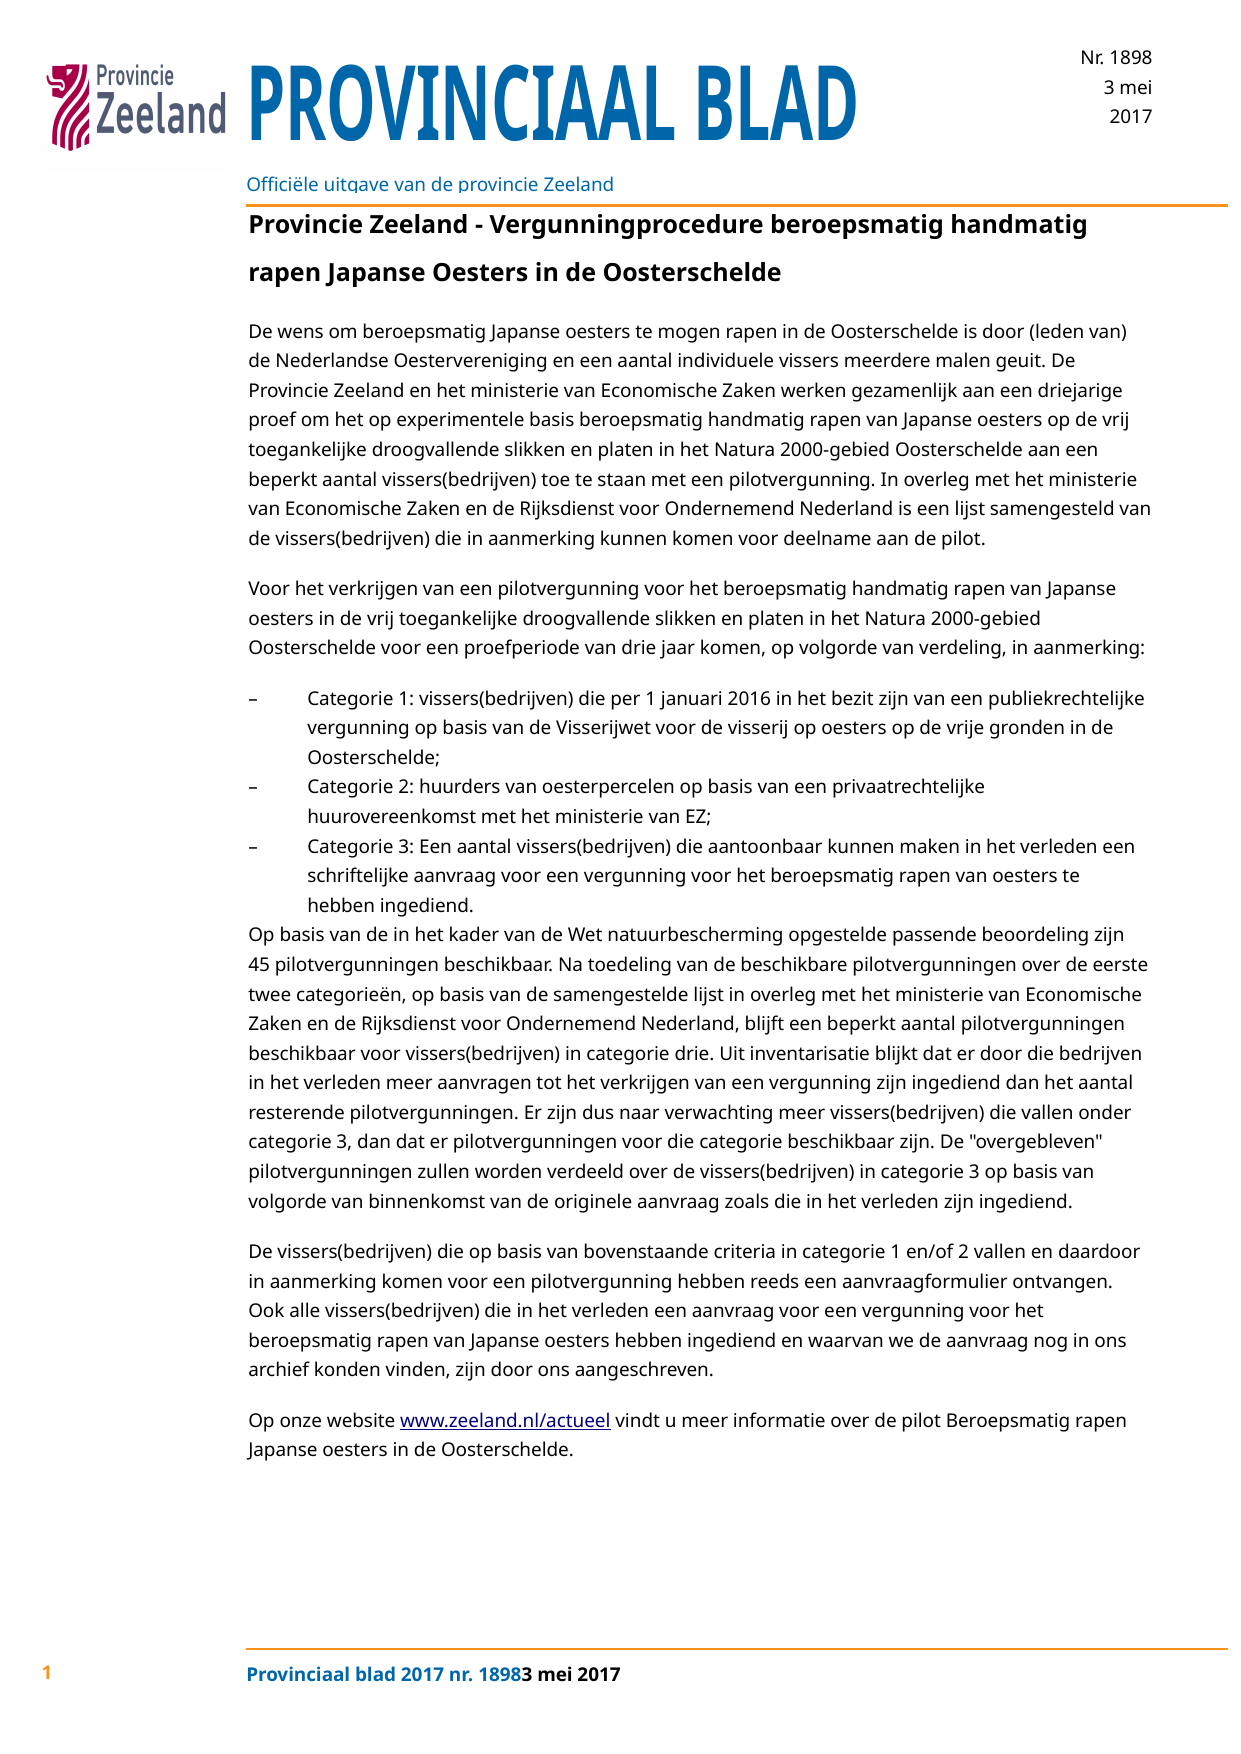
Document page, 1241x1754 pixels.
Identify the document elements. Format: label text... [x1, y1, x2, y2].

text De vissers(bedrijven) die op basis van bovenstaande criteria in categorie 1 en/of 2 vallen en daardoor in aanmerking komen voor een pilotvergunning hebben reeds een aanvraagformulier ontvangen. Ook alle vissers(bedrijven) die in het verleden een aanvraag voor een vergunning voor het beroepsmatig rapen van Japanse oesters hebben ingediend en waarvan we de aanvraag nog in ons archief konden vinden, zijn door ons aangeschreven. [248, 1238, 1152, 1382]
text Provincie Zeeland - Vergunningprocedure beroepsmatig handmatig rapen Japanse Oesters in de Oosterschelde [248, 207, 1152, 288]
text Op basis van de in het kader van de Wet natuurbescherming opgestelde passende beoordeling zijn 45 pilotvergunningen beschikbaar. Na toedeling van de beschikbare pilotvergunningen over de eerste twee categorieën, op basis van de samengestelde lijst in overleg met het ministerie van Economische Zaken en de Rijksdienst voor Ondernemend Nederland, blijft een beperkt aantal pilotvergunningen beschikbaar voor vissers(bedrijven) in categorie drie. Uit inventarisatie blijkt dat er door die bedrijven in het verleden meer aanvragen tot het verkrijgen van een vergunning zijn ingediend dan het aantal resterende pilotvergunningen. Er zijn dus naar verwachting meer vissers(bedrijven) die vallen onder categorie 3, dan dat er pilotvergunningen voor die categorie beschikbaar zijn. De "overgebleven" pilotvergunningen zullen worden verdeeld over de vissers(bedrijven) in categorie 3 op basis van volgorde van binnenkomst van de originele aanvraag zoals die in het verleden zijn ingediend. [248, 922, 1152, 1214]
list Categorie 3: Een aantal vissers(bedrijven) die aantoonbaar kunnen maken in het verleden een schriftelijke aanvraag voor een vergunning voor het beroepsmatig rapen van oesters te hebben ingediend. [248, 833, 1152, 918]
picture [41, 47, 231, 172]
list Categorie 2: huurders van oesterpercelen op basis van een privaatrechtelijke huurovereenkomst met het ministerie van EZ; [248, 774, 1152, 829]
text Op onze website www.zeeland.nl/actueel vindt u meer informatie over de pilot Beroepsmatig rapen Japanse oesters in de Oosterschelde. [248, 1407, 1152, 1462]
text De wens om beroepsmatig Japanse oesters te mogen rapen in de Oosterschelde is door (leden van) de Nederlandse Oestervereniging en een aantal individuele vissers meerdere malen geuit. De Provincie Zeeland en het ministerie van Economische Zaken werken gezamenlijk aan een driejarige proef om het op experimentele basis beroepsmatig handmatig rapen van Japanse oesters op de vrij toegankelijke droogvallende slikken en platen in het Natura 2000-gebied Oosterschelde aan een beperkt aantal vissers(bedrijven) toe te staan met een pilotvergunning. In overleg met het ministerie van Economische Zaken en de Rijksdienst voor Ondernemend Nederland is een lijst samengesteld van de vissers(bedrijven) die in aanmerking kunnen komen voor deelname aan de pilot. [248, 318, 1152, 551]
list Categorie 1: vissers(bedrijven) die per 1 januari 2016 in het bezit zijn van een publiekrechtelijke vergunning op basis van de Visserijwet voor de visserij op oesters op de vrije gronden in de Oosterschelde; [248, 685, 1152, 770]
text Voor het verkrijgen van een pilotvergunning voor het beroepsmatig handmatig rapen van Japanse oesters in de vrij toegankelijke droogvallende slikken en platen in het Natura 2000-gebied Oosterschelde voor een proefperiode van drie jaar komen, op volgorde van verdeling, in aanmerking: [248, 575, 1152, 660]
